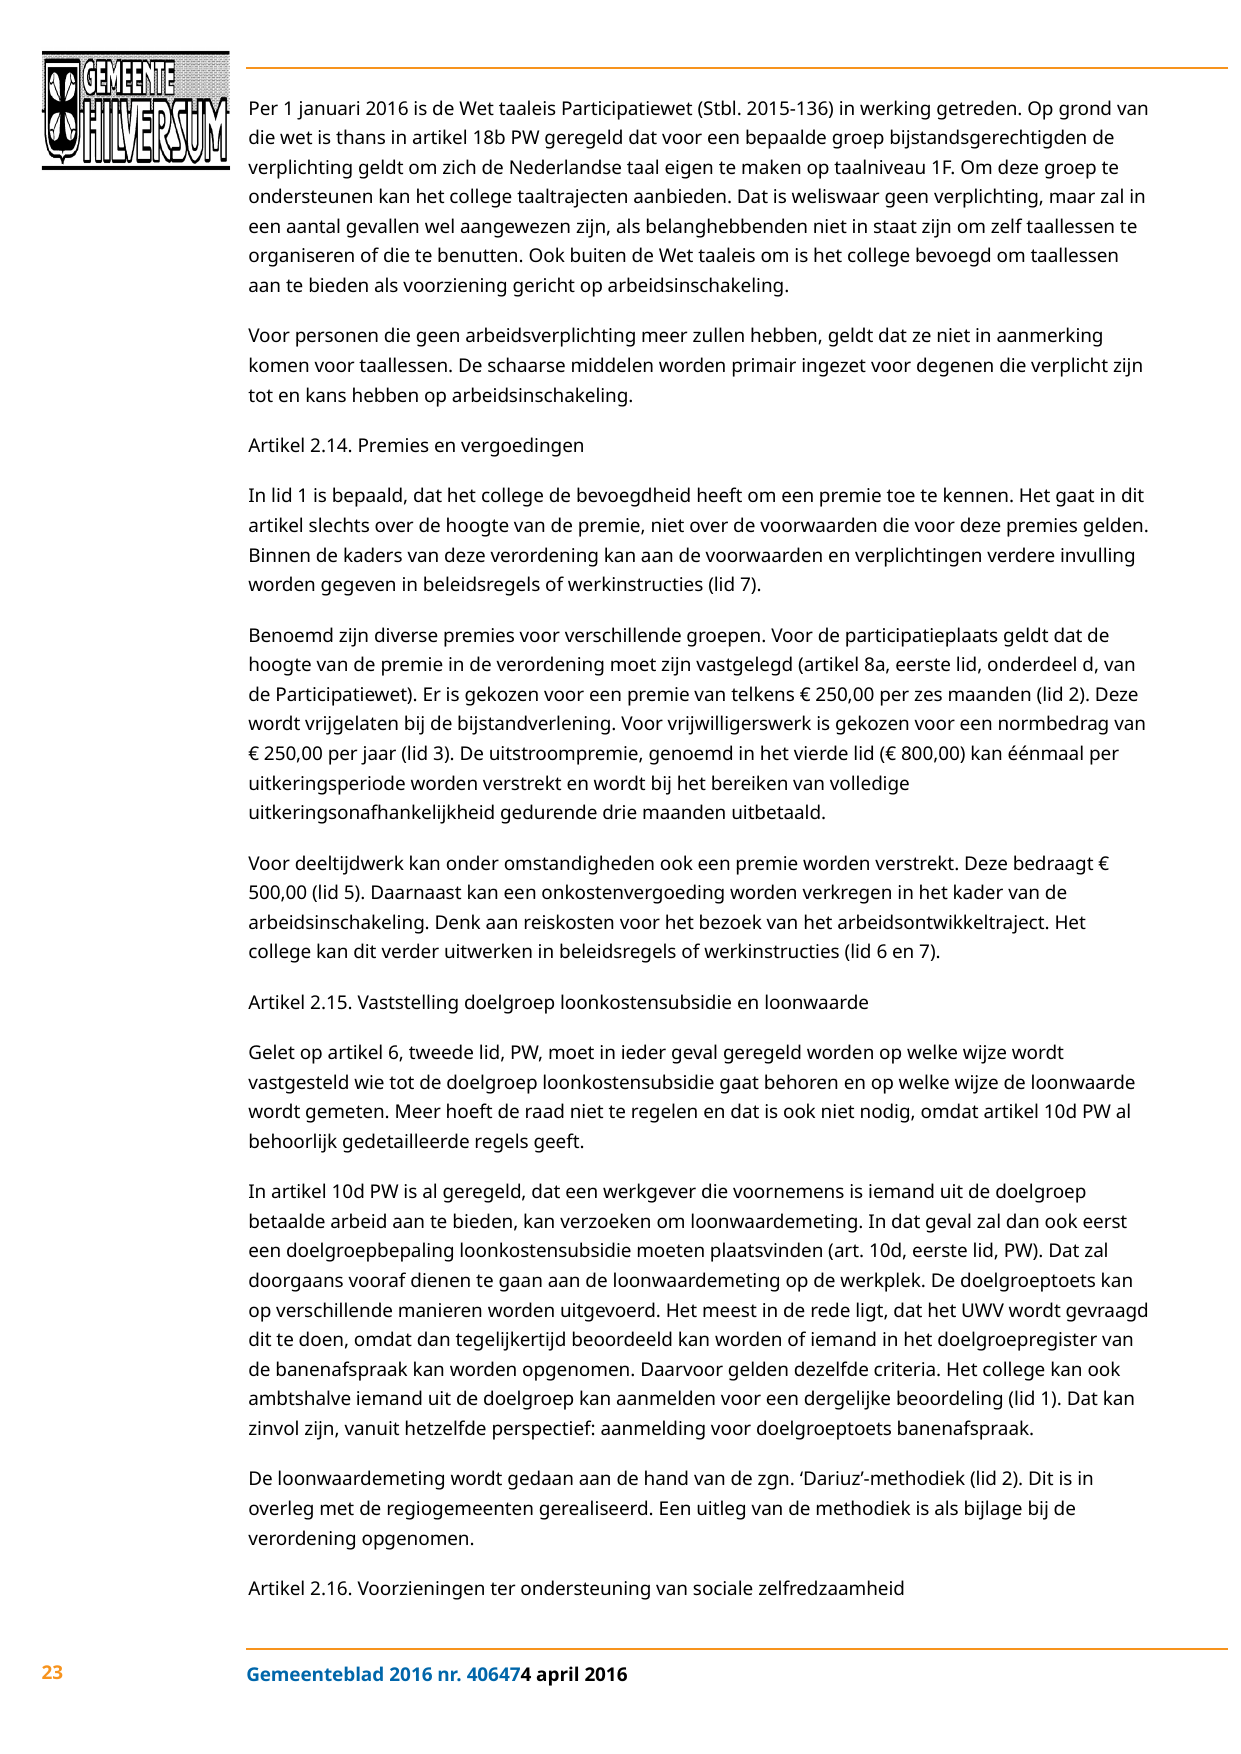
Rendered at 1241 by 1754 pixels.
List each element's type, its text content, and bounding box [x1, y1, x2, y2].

text Artikel 2.16. Voorzieningen ter ondersteuning van sociale zelfredzaamheid [248, 1575, 1152, 1601]
text Artikel 2.14. Premies en vergoedingen [248, 432, 1152, 458]
text In artikel 10d PW is al geregeld, dat een werkgever die voornemens is iemand uit de doelgroep betaalde arbeid aan te bieden, kan verzoeken om loonwaardemeting. In dat geval zal dan ook eerst een doelgroepbepaling loonkostensubsidie moeten plaatsvinden (art. 10d, eerste lid, PW). Dat zal doorgaans vooraf dienen te gaan aan de loonwaardemeting op de werkplek. De doelgroeptoets kan op verschillende manieren worden uitgevoerd. Het meest in de rede ligt, dat het UWV wordt gevraagd dit te doen, omdat dan tegelijkertijd beoordeeld kan worden of iemand in het doelgroepregister van de banenafspraak kan worden opgenomen. Daarvoor gelden dezelfde criteria. Het college kan ook ambtshalve iemand uit de doelgroep kan aanmelden voor een dergelijke beoordeling (lid 1). Dat kan zinvol zijn, vanuit hetzelfde perspectief: aanmelding voor doelgroeptoets banenafspraak. [248, 1178, 1152, 1441]
text Artikel 2.15. Vaststelling doelgroep loonkostensubsidie en loonwaarde [248, 989, 1152, 1015]
text In lid 1 is bepaald, dat het college de bevoegdheid heeft om een premie toe te kennen. Het gaat in dit artikel slechts over de hoogte van de premie, niet over de voorwaarden die voor deze premies gelden. Binnen de kaders van deze verordening kan aan de voorwaarden en verplichtingen verdere invulling worden gegeven in beleidsregels of werkinstructies (lid 7). [248, 483, 1152, 597]
picture [41, 47, 231, 172]
text Gelet op artikel 6, tweede lid, PW, moet in ieder geval geregeld worden op welke wijze wordt vastgesteld wie tot de doelgroep loonkostensubsidie gaat behoren en op welke wijze de loonwaarde wordt gemeten. Meer hoeft de raad niet te regelen en dat is ook niet nodig, omdat artikel 10d PW al behoorlijk gedetailleerde regels geeft. [248, 1039, 1152, 1154]
text Per 1 januari 2016 is de Wet taaleis Participatiewet (Stbl. 2015-136) in werking getreden. Op grond van die wet is thans in artikel 18b PW geregeld dat voor een bepaalde groep bijstandsgerechtigden de verplichting geldt om zich de Nederlandse taal eigen te maken op taalniveau 1F. Om deze groep te ondersteunen kan het college taaltrajecten aanbieden. Dat is weliswaar geen verplichting, maar zal in een aantal gevallen wel aangewezen zijn, als belanghebbenden niet in staat zijn om zelf taallessen te organiseren of die te benutten. Ook buiten de Wet taaleis om is het college bevoegd om taallessen aan te bieden als voorziening gericht op arbeidsinschakeling. [248, 95, 1152, 298]
text Voor personen die geen arbeidsverplichting meer zullen hebben, geldt dat ze niet in aanmerking komen voor taallessen. De schaarse middelen worden primair ingezet voor degenen die verplicht zijn tot en kans hebben op arbeidsinschakeling. [248, 323, 1152, 408]
text Voor deeltijdwerk kan onder omstandigheden ook een premie worden verstrekt. Deze bedraagt € 500,00 (lid 5). Daarnaast kan een onkostenvergoeding worden verkregen in het kader van de arbeidsinschakeling. Denk aan reiskosten voor het bezoek van het arbeidsontwikkeltraject. Het college kan dit verder uitwerken in beleidsregels of werkinstructies (lid 6 en 7). [248, 850, 1152, 964]
text Benoemd zijn diverse premies voor verschillende groepen. Voor de participatieplaats geldt dat de hoogte van de premie in de verordening moet zijn vastgelegd (artikel 8a, eerste lid, onderdeel d, van de Participatiewet). Er is gekozen voor een premie van telkens € 250,00 per zes maanden (lid 2). Deze wordt vrijgelaten bij de bijstandverlening. Voor vrijwilligerswerk is gekozen voor een normbedrag van € 250,00 per jaar (lid 3). De uitstroompremie, genoemd in het vierde lid (€ 800,00) kan éénmaal per uitkeringsperiode worden verstrekt en wordt bij het bereiken van volledige uitkeringsonafhankelijkheid gedurende drie maanden uitbetaald. [248, 622, 1152, 825]
text De loonwaardemeting wordt gedaan aan de hand van de zgn. ‘Dariuz’-methodiek (lid 2). Dit is in overleg met de regiogemeenten gerealiseerd. Een uitleg van de methodiek is als bijlage bij de verordening opgenomen. [248, 1466, 1152, 1551]
